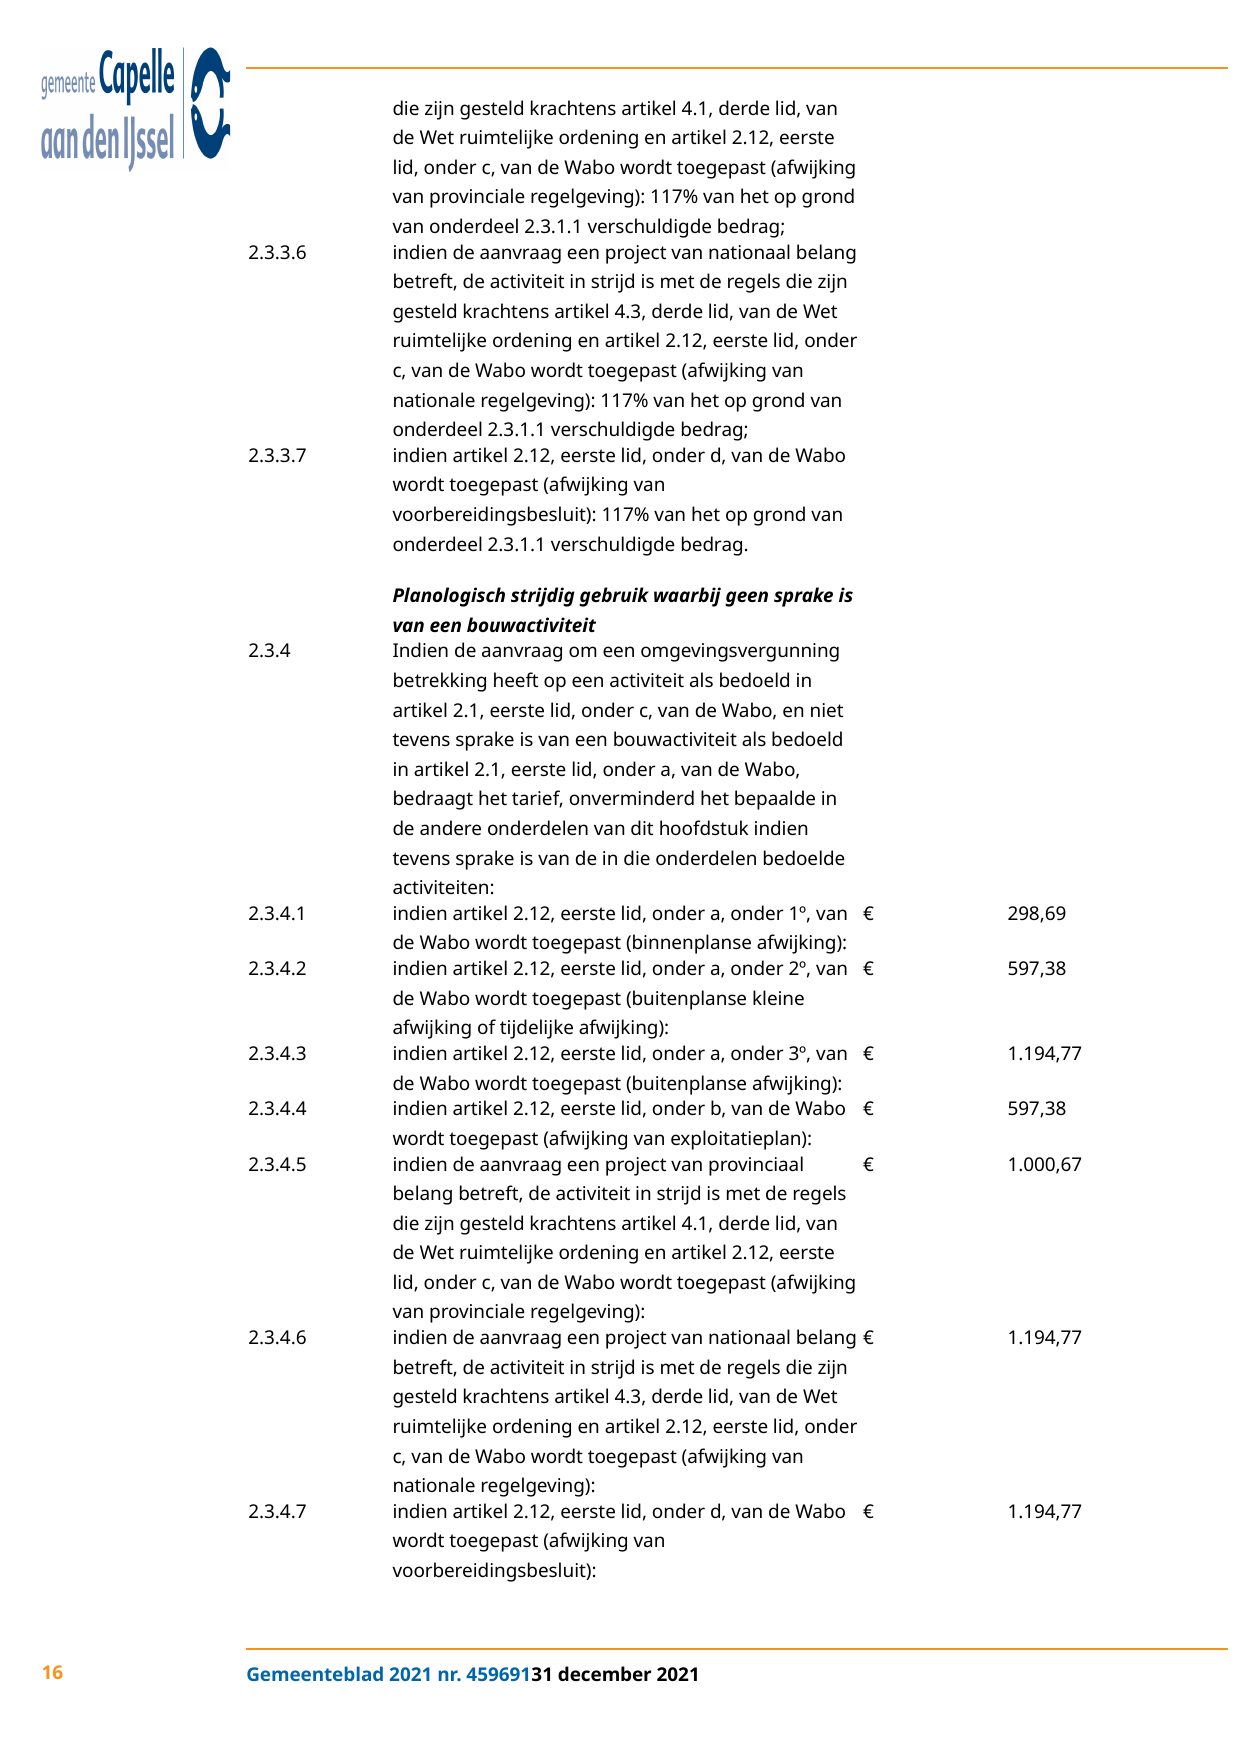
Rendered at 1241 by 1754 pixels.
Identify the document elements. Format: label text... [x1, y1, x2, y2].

table_cell [1007, 95, 1152, 239]
table_cell 2.3.4 [248, 638, 392, 900]
table_cell € [863, 1096, 1007, 1151]
table_cell 1.194,77 [1007, 1040, 1152, 1096]
table_cell 298,69 [1007, 900, 1152, 955]
table_cell [1007, 557, 1152, 582]
table_cell Planologisch strijdig gebruik waarbij geen sprake is van een bouwactiviteit [392, 582, 863, 638]
table_cell [248, 582, 392, 638]
table_cell € [863, 900, 1007, 955]
table_cell die zijn gesteld krachtens artikel 4.1, derde lid, van de Wet ruimtelijke ordening en artikel 2.12, eerste lid, onder c, van de Wabo wordt toegepast (afwijking van provinciale regelgeving): 117% van het op grond van onderdeel 2.3.1.1 verschuldigde bedrag; [392, 95, 863, 239]
table_cell [1007, 638, 1152, 900]
table_cell [248, 1583, 392, 1609]
table_cell 1.194,77 [1007, 1325, 1152, 1498]
table_cell [248, 557, 392, 582]
table_cell 597,38 [1007, 1096, 1152, 1151]
table_cell 2.3.3.7 [248, 442, 392, 557]
table_cell 597,38 [1007, 955, 1152, 1040]
table_cell [863, 95, 1007, 239]
table_cell [863, 557, 1007, 582]
table_cell indien de aanvraag een project van nationaal belang betreft, de activiteit in strijd is met de regels die zijn gesteld krachtens artikel 4.3, derde lid, van de Wet ruimtelijke ordening en artikel 2.12, eerste lid, onder c, van de Wabo wordt toegepast (afwijking van nationale regelgeving): 117% van het op grond van onderdeel 2.3.1.1 verschuldigde bedrag; [392, 239, 863, 442]
table_cell [863, 239, 1007, 442]
table_cell Indien de aanvraag om een omgevingsvergunning betrekking heeft op een activiteit als bedoeld in artikel 2.1, eerste lid, onder c, van de Wabo, en niet tevens sprake is van een bouwactiviteit als bedoeld in artikel 2.1, eerste lid, onder a, van de Wabo, bedraagt het tarief, onverminderd het bepaalde in de andere onderdelen van dit hoofdstuk indien tevens sprake is van de in die onderdelen bedoelde activiteiten: [392, 638, 863, 900]
table_cell 2.3.4.7 [248, 1498, 392, 1583]
table_cell [1007, 582, 1152, 638]
table_cell [392, 1583, 863, 1609]
picture [41, 47, 231, 172]
table_cell indien artikel 2.12, eerste lid, onder a, onder 1º, van de Wabo wordt toegepast (binnenplanse afwijking): [392, 900, 863, 955]
table_cell 2.3.4.4 [248, 1096, 392, 1151]
table_cell 2.3.4.6 [248, 1325, 392, 1498]
table_cell indien artikel 2.12, eerste lid, onder d, van de Wabo wordt toegepast (afwijking van voorbereidingsbesluit): [392, 1498, 863, 1583]
table_cell € [863, 955, 1007, 1040]
table_cell [863, 442, 1007, 557]
table_cell indien artikel 2.12, eerste lid, onder b, van de Wabo wordt toegepast (afwijking van exploitatieplan): [392, 1096, 863, 1151]
table_cell 1.194,77 [1007, 1498, 1152, 1583]
table_cell indien artikel 2.12, eerste lid, onder a, onder 3º, van de Wabo wordt toegepast (buitenplanse afwijking): [392, 1040, 863, 1096]
table_cell 2.3.4.1 [248, 900, 392, 955]
table_cell [1007, 1583, 1152, 1609]
table_cell [1007, 239, 1152, 442]
table_cell [863, 582, 1007, 638]
table_cell 2.3.4.5 [248, 1151, 392, 1324]
table_cell [863, 638, 1007, 900]
table_cell € [863, 1151, 1007, 1324]
table_cell indien artikel 2.12, eerste lid, onder a, onder 2º, van de Wabo wordt toegepast (buitenplanse kleine afwijking of tijdelijke afwijking): [392, 955, 863, 1040]
table_cell indien de aanvraag een project van nationaal belang betreft, de activiteit in strijd is met de regels die zijn gesteld krachtens artikel 4.3, derde lid, van de Wet ruimtelijke ordening en artikel 2.12, eerste lid, onder c, van de Wabo wordt toegepast (afwijking van nationale regelgeving): [392, 1325, 863, 1498]
table_cell 2.3.4.3 [248, 1040, 392, 1096]
table_cell 2.3.4.2 [248, 955, 392, 1040]
table_cell indien de aanvraag een project van provinciaal belang betreft, de activiteit in strijd is met de regels die zijn gesteld krachtens artikel 4.1, derde lid, van de Wet ruimtelijke ordening en artikel 2.12, eerste lid, onder c, van de Wabo wordt toegepast (afwijking van provinciale regelgeving): [392, 1151, 863, 1324]
table_cell 2.3.3.6 [248, 239, 392, 442]
table_cell [392, 557, 863, 582]
table_cell [863, 1583, 1007, 1609]
table_cell [248, 95, 392, 239]
table_cell € [863, 1040, 1007, 1096]
table_cell € [863, 1498, 1007, 1583]
table_cell [1007, 442, 1152, 557]
table_cell indien artikel 2.12, eerste lid, onder d, van de Wabo wordt toegepast (afwijking van voorbereidingsbesluit): 117% van het op grond van onderdeel 2.3.1.1 verschuldigde bedrag. [392, 442, 863, 557]
table_cell 1.000,67 [1007, 1151, 1152, 1324]
table_cell € [863, 1325, 1007, 1498]
